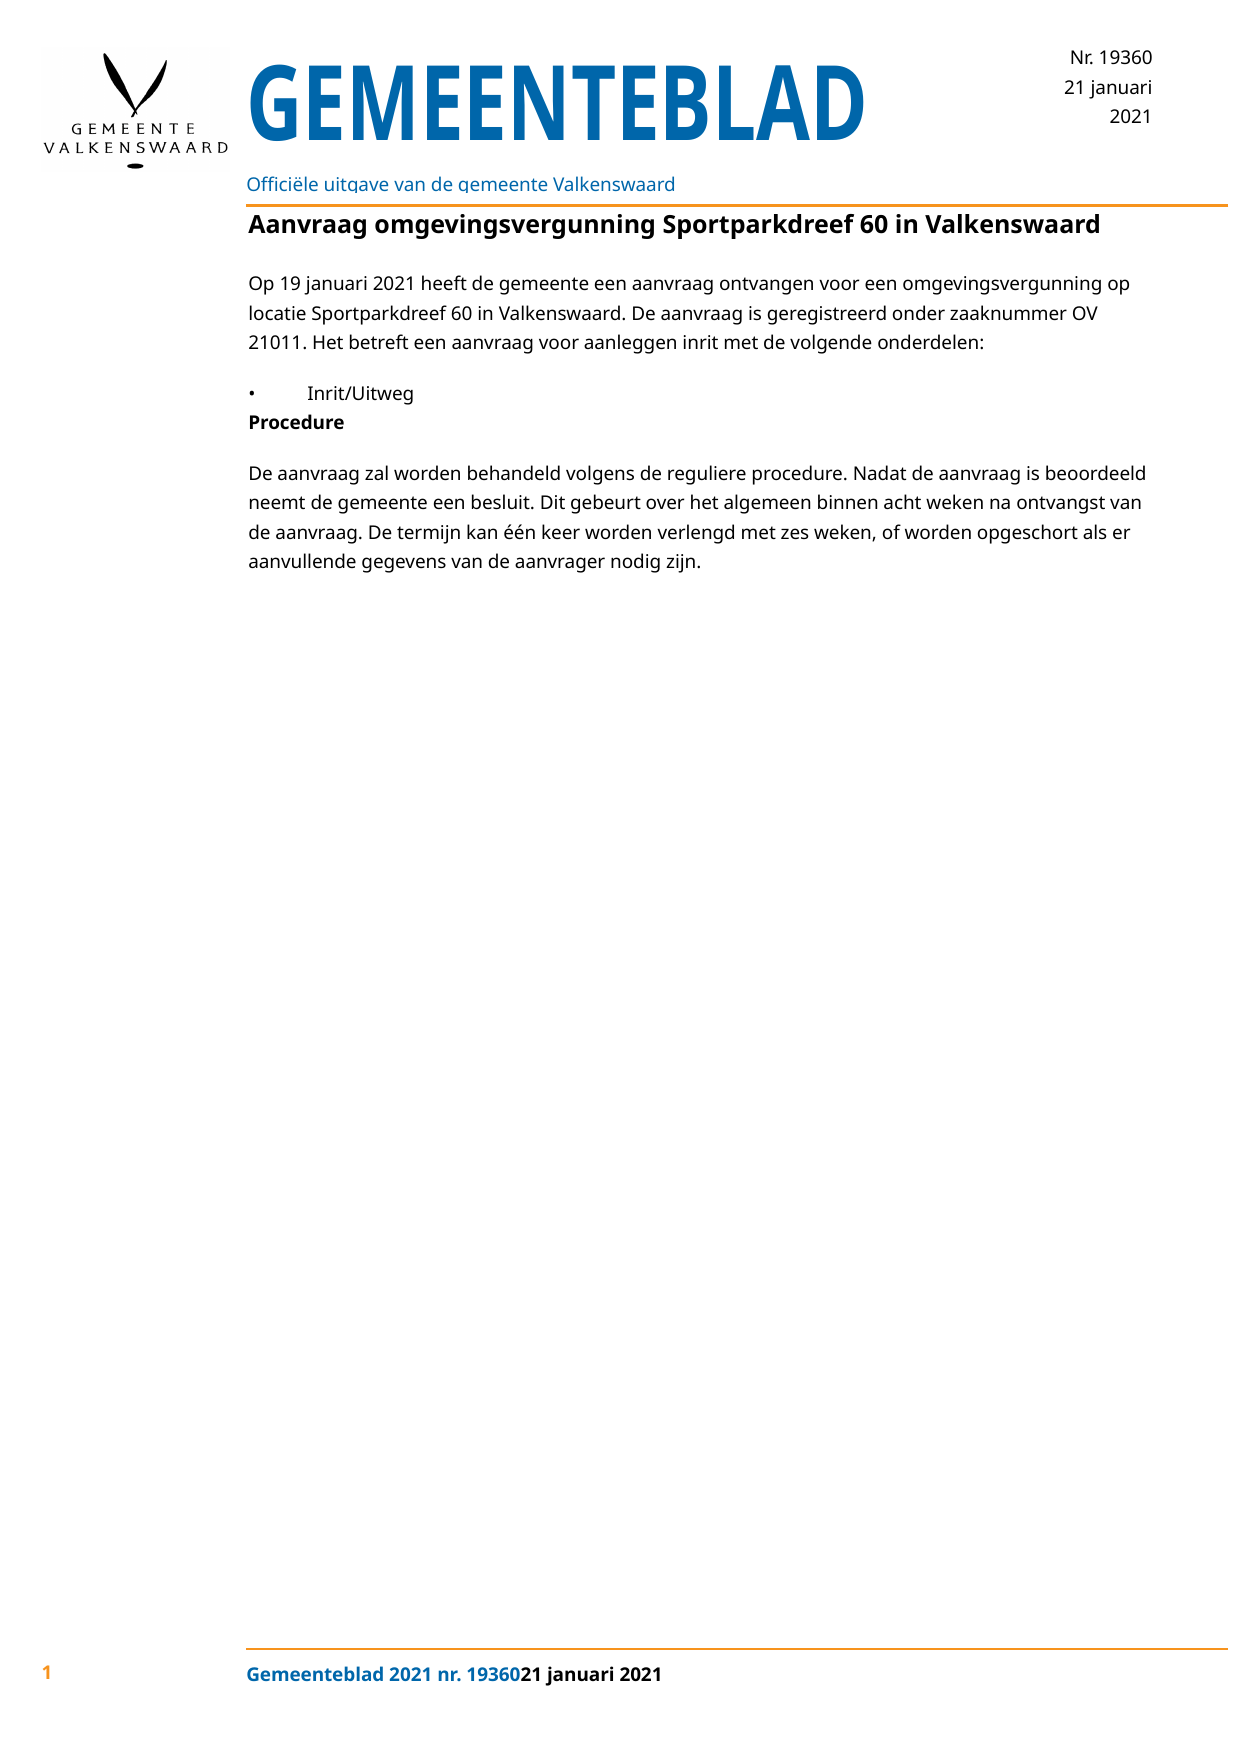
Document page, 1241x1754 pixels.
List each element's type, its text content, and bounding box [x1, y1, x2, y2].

text De aanvraag zal worden behandeld volgens de reguliere procedure. Nadat de aanvraag is beoordeeld neemt de gemeente een besluit. Dit gebeurt over het algemeen binnen acht weken na ontvangst van de aanvraag. De termijn kan één keer worden verlengd met zes weken, of worden opgeschort als er aanvullende gegevens van de aanvrager nodig zijn. [248, 460, 1152, 574]
text Procedure [248, 409, 1152, 435]
list Inrit/Uitweg [248, 380, 1152, 406]
text Op 19 januari 2021 heeft de gemeente een aanvraag ontvangen voor een omgevingsvergunning op locatie Sportparkdreef 60 in Valkenswaard. De aanvraag is geregistreerd onder zaaknummer OV 21011. Het betreft een aanvraag voor aanleggen inrit met de volgende onderdelen: [248, 270, 1152, 355]
text Aanvraag omgevingsvergunning Sportparkdreef 60 in Valkenswaard [248, 207, 1152, 241]
picture [41, 47, 231, 172]
